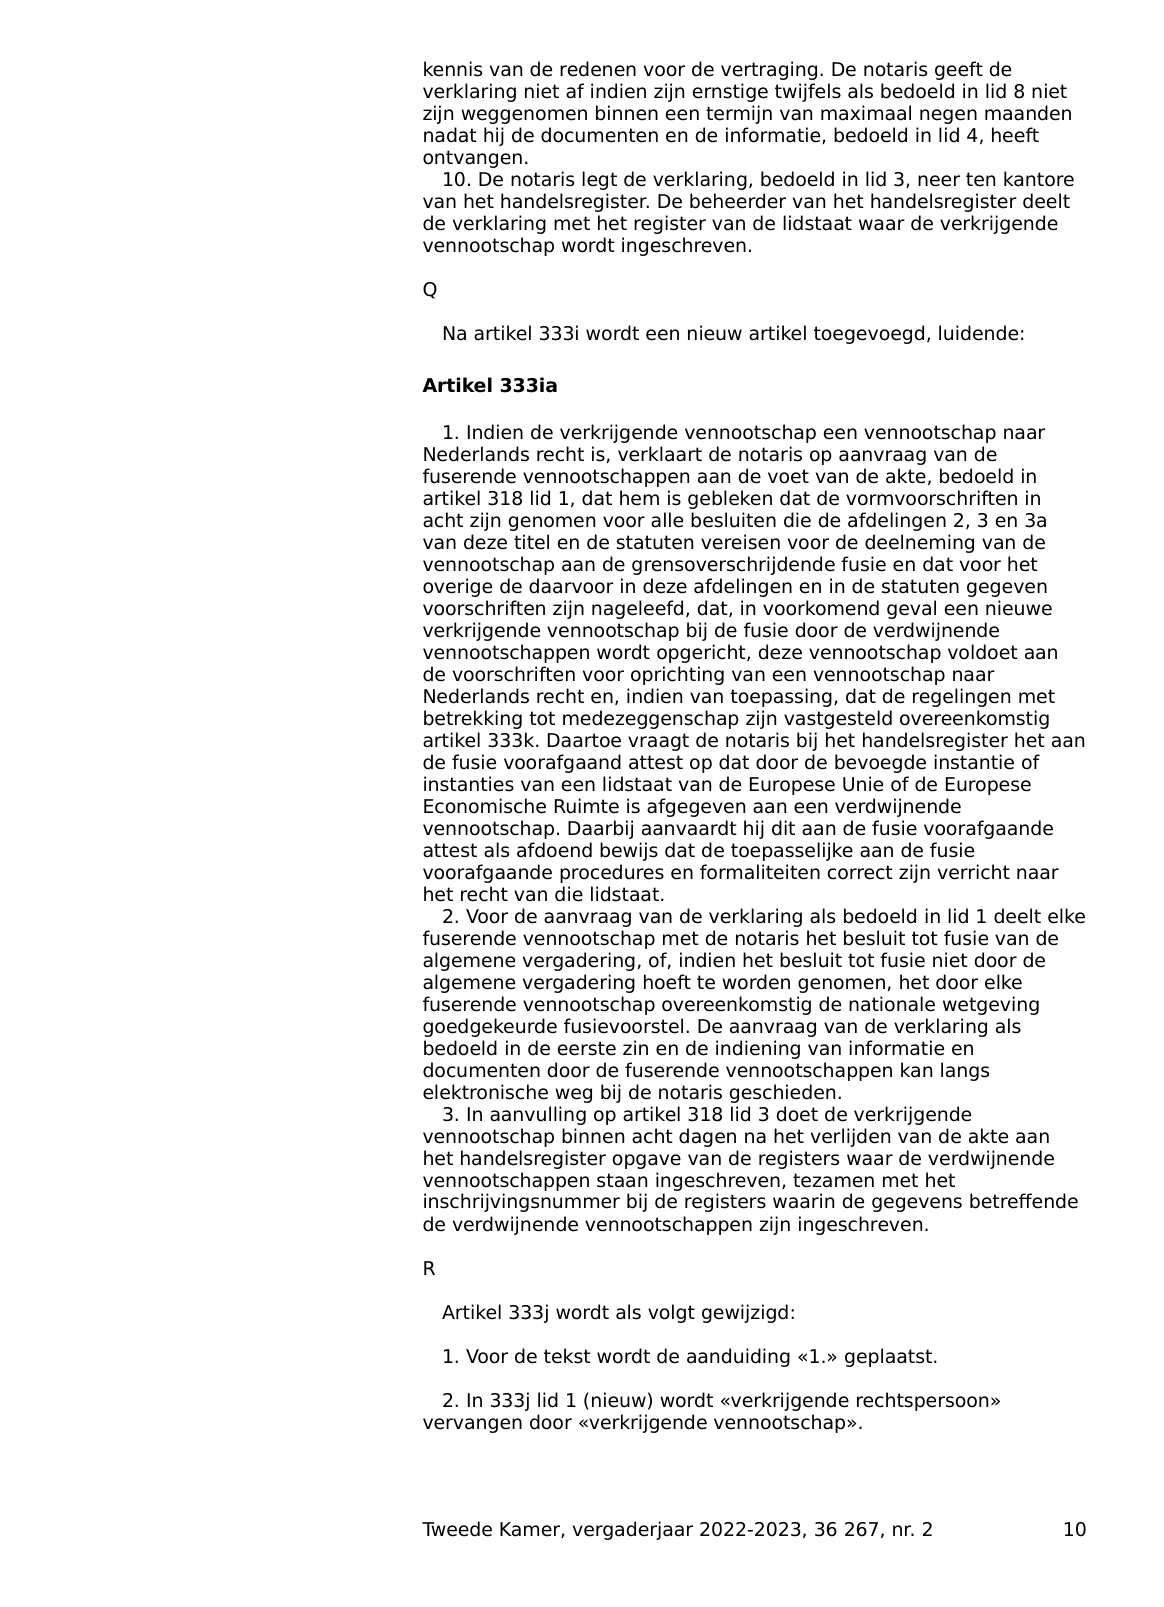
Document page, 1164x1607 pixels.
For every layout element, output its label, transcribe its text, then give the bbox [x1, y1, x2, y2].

text 1. Voor de tekst wordt de aanduiding «1.» geplaatst. [422, 1346, 1087, 1368]
text 2. In 333j lid 1 (nieuw) wordt «verkrijgende rechtspersoon» vervangen door «verkrijgende vennootschap». [422, 1390, 1087, 1434]
text 2. Voor de aanvraag van de verklaring als bedoeld in lid 1 deelt elke fuserende vennootschap met de notaris het besluit tot fusie van de algemene vergadering, of, indien het besluit tot fusie niet door de algemene vergadering hoeft te worden genomen, het door elke fuserende vennootschap overeenkomstig de nationale wetgeving goedgekeurde fusievoorstel. De aanvraag van de verklaring als bedoeld in de eerste zin en de indiening van informatie en documenten door de fuserende vennootschappen kan langs elektronische weg bij de notaris geschieden. [422, 906, 1087, 1103]
text 3. In aanvulling op artikel 318 lid 3 doet de verkrijgende vennootschap binnen acht dagen na het verlijden van de akte aan het handelsregister opgave van de registers waar de verdwijnende vennootschappen staan ingeschreven, tezamen met het inschrijvingsnummer bij de registers waarin de gegevens betreffende de verdwijnende vennootschappen zijn ingeschreven. [422, 1103, 1087, 1235]
subtitle Artikel 333ia [422, 375, 1087, 397]
text R [422, 1258, 1087, 1279]
text Q [422, 279, 1087, 301]
text Artikel 333j wordt als volgt gewijzigd: [422, 1302, 1087, 1324]
text 10. De notaris legt de verklaring, bedoeld in lid 3, neer ten kantore van het handelsregister. De beheerder van het handelsregister deelt de verklaring met het register van de lidstaat waar de verkrijgende vennootschap wordt ingeschreven. [422, 169, 1087, 257]
text kennis van de redenen voor de vertraging. De notaris geeft de verklaring niet af indien zijn ernstige twijfels als bedoeld in lid 8 niet zijn weggenomen binnen een termijn van maximaal negen maanden nadat hij de documenten en de informatie, bedoeld in lid 4, heeft ontvangen. [422, 59, 1087, 169]
text Na artikel 333i wordt een nieuw artikel toegevoegd, luidende: [422, 323, 1087, 345]
text 1. Indien de verkrijgende vennootschap een vennootschap naar Nederlands recht is, verklaart de notaris op aanvraag van de fuserende vennootschappen aan de voet van de akte, bedoeld in artikel 318 lid 1, dat hem is gebleken dat de vormvoorschriften in acht zijn genomen voor alle besluiten die de afdelingen 2, 3 en 3a van deze titel en de statuten vereisen voor de deelneming van de vennootschap aan de grensoverschrijdende fusie en dat voor het overige de daarvoor in deze afdelingen en in de statuten gegeven voorschriften zijn nageleefd, dat, in voorkomend geval een nieuwe verkrijgende vennootschap bij de fusie door de verdwijnende vennootschappen wordt opgericht, deze vennootschap voldoet aan de voorschriften voor oprichting van een vennootschap naar Nederlands recht en, indien van toepassing, dat de regelingen met betrekking tot medezeggenschap zijn vastgesteld overeenkomstig artikel 333k. Daartoe vraagt de notaris bij het handelsregister het aan de fusie voorafgaand attest op dat door de bevoegde instantie of instanties van een lidstaat van de Europese Unie of de Europese Economische Ruimte is afgegeven aan een verdwijnende vennootschap. Daarbij aanvaardt hij dit aan de fusie voorafgaande attest als afdoend bewijs dat de toepasselijke aan de fusie voorafgaande procedures en formaliteiten correct zijn verricht naar het recht van die lidstaat. [422, 422, 1087, 906]
